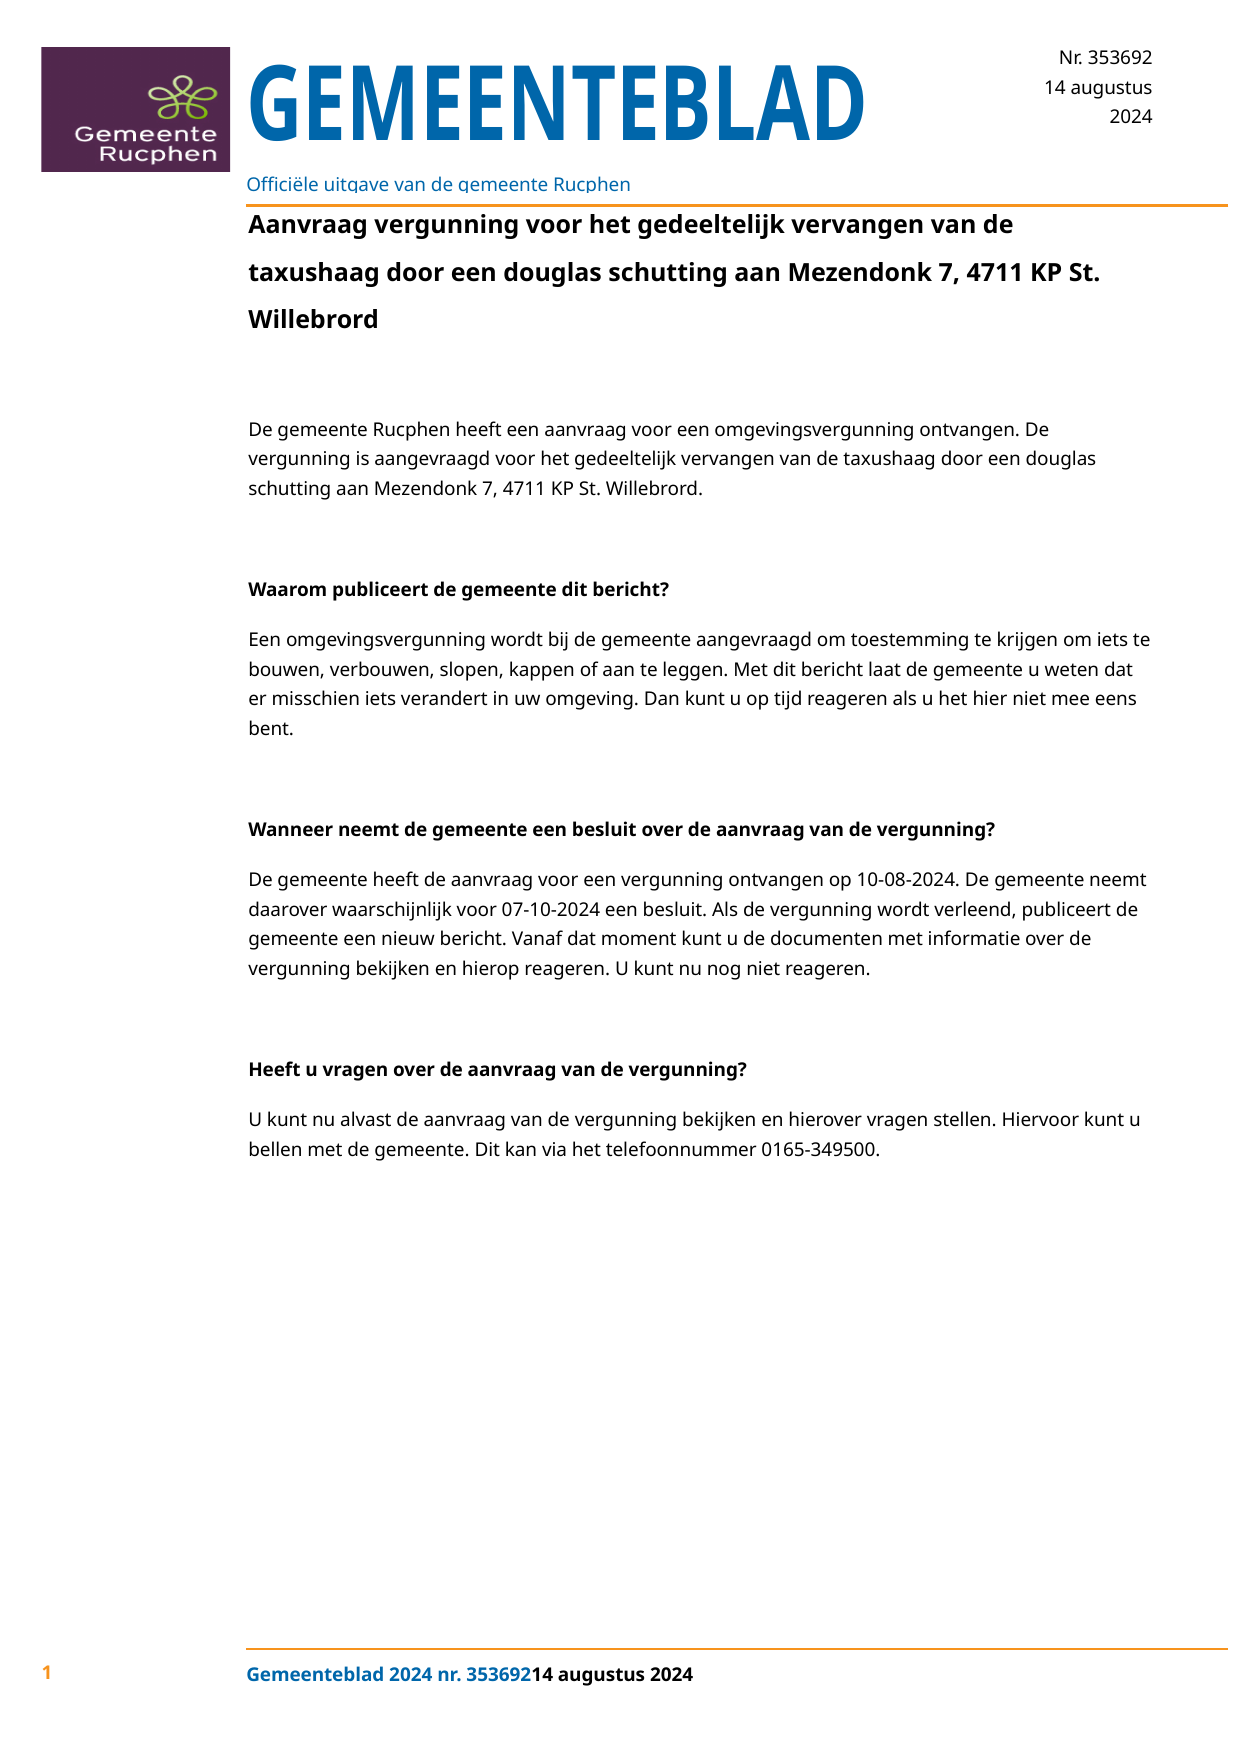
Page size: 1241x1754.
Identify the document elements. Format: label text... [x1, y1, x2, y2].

text U kunt nu alvast de aanvraag van de vergunning bekijken en hierover vragen stellen. Hiervoor kunt u bellen met de gemeente. Dit kan via het telefoonnummer 0165-349500. [248, 1106, 1152, 1162]
text De gemeente Rucphen heeft een aanvraag voor een omgevingsvergunning ontvangen. De vergunning is aangevraagd voor het gedeeltelijk vervangen van de taxushaag door een douglas schutting aan Mezendonk 7, 4711 KP St. Willebrord. [248, 416, 1152, 501]
text Wanneer neemt de gemeente een besluit over de aanvraag van de vergunning? [248, 816, 1152, 842]
picture [41, 47, 231, 172]
text Een omgevingsvergunning wordt bij de gemeente aangevraagd om toestemming te krijgen om iets te bouwen, verbouwen, slopen, kappen of aan te leggen. Met dit bericht laat de gemeente u weten dat er misschien iets verandert in uw omgeving. Dan kunt u op tijd reageren als u het hier niet mee eens bent. [248, 626, 1152, 741]
text Aanvraag vergunning voor het gedeeltelijk vervangen van de taxushaag door een douglas schutting aan Mezendonk 7, 4711 KP St. Willebrord [248, 207, 1152, 336]
text Waarom publiceert de gemeente dit bericht? [248, 576, 1152, 602]
text De gemeente heeft de aanvraag voor een vergunning ontvangen op 10-08-2024. De gemeente neemt daarover waarschijnlijk voor 07-10-2024 een besluit. Als de vergunning wordt verleend, publiceert de gemeente een nieuw bericht. Vanaf dat moment kunt u de documenten met informatie over de vergunning bekijken en hierop reageren. U kunt nu nog niet reageren. [248, 866, 1152, 981]
text Heeft u vragen over de aanvraag van de vergunning? [248, 1056, 1152, 1082]
